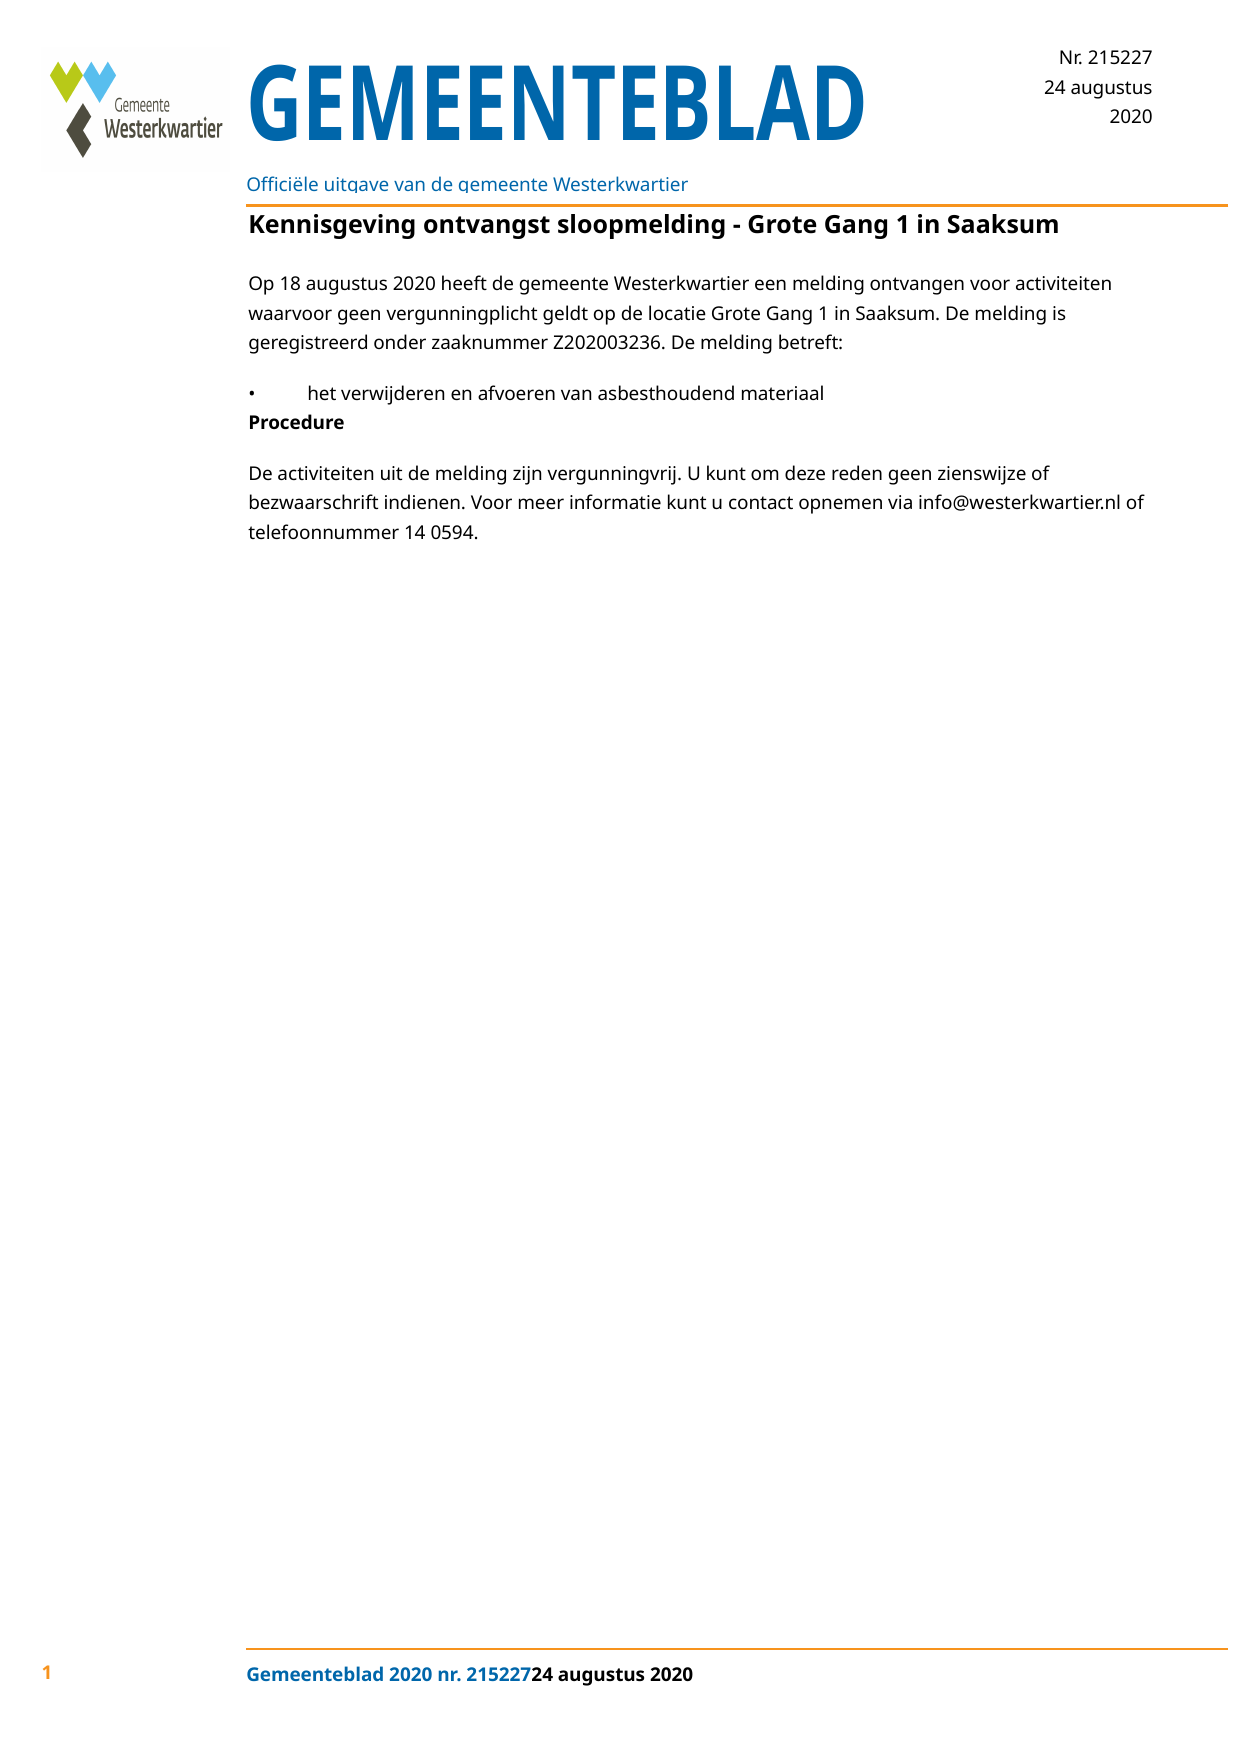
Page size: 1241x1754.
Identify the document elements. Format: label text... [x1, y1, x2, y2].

text Procedure [248, 409, 1152, 435]
picture [41, 47, 231, 172]
text De activiteiten uit de melding zijn vergunningvrij. U kunt om deze reden geen zienswijze of bezwaarschrift indienen. Voor meer informatie kunt u contact opnemen via info@westerkwartier.nl of telefoonnummer 14 0594. [248, 460, 1152, 545]
text Op 18 augustus 2020 heeft de gemeente Westerkwartier een melding ontvangen voor activiteiten waarvoor geen vergunningplicht geldt op de locatie Grote Gang 1 in Saaksum. De melding is geregistreerd onder zaaknummer Z202003236. De melding betreft: [248, 270, 1152, 355]
text Kennisgeving ontvangst sloopmelding - Grote Gang 1 in Saaksum [248, 207, 1152, 241]
list het verwijderen en afvoeren van asbesthoudend materiaal [248, 380, 1152, 406]
